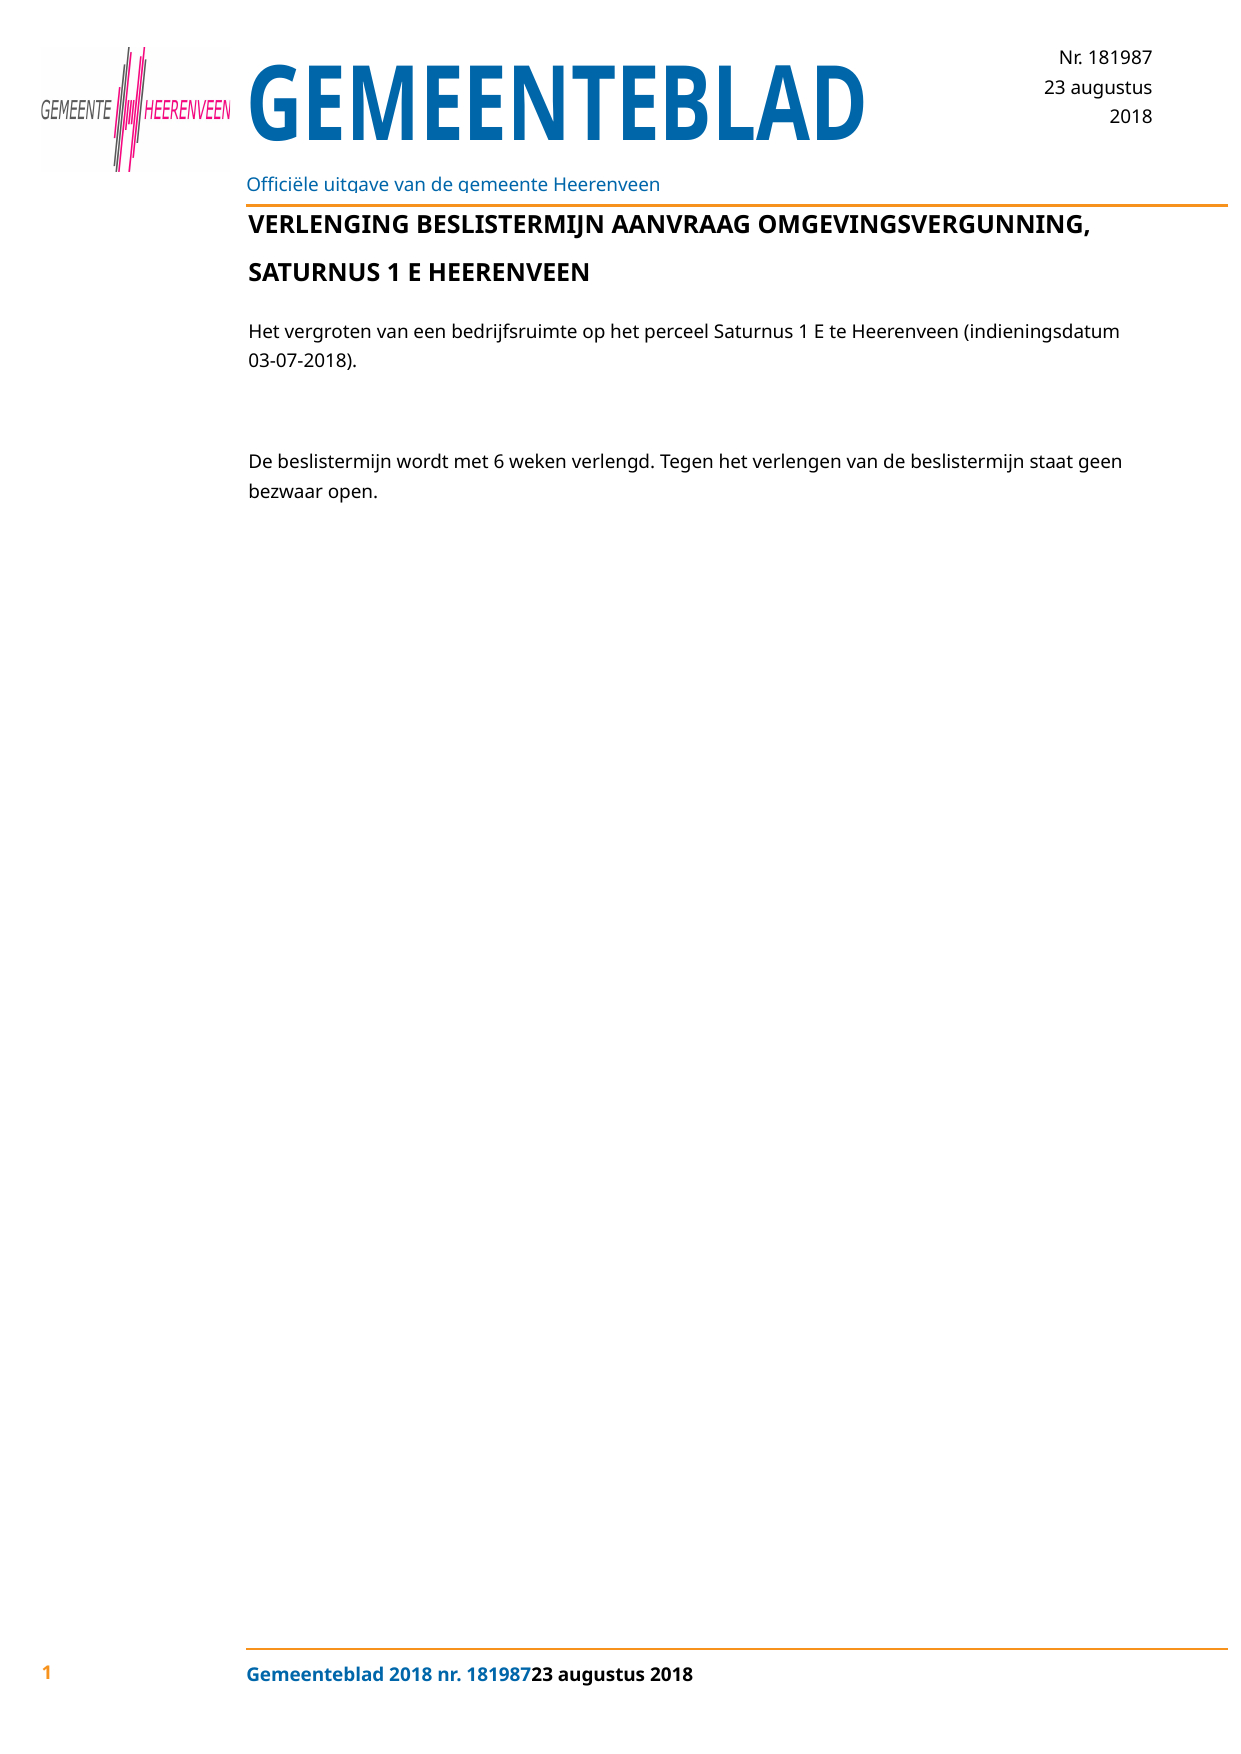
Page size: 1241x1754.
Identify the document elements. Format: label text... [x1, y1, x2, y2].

text De beslistermijn wordt met 6 weken verlengd. Tegen het verlengen van de beslistermijn staat geen bezwaar open. [248, 448, 1152, 504]
text VERLENGING BESLISTERMIJN AANVRAAG OMGEVINGSVERGUNNING, SATURNUS 1 E HEERENVEEN [248, 207, 1152, 288]
text Het vergroten van een bedrijfsruimte op het perceel Saturnus 1 E te Heerenveen (indieningsdatum 03-07-2018). [248, 318, 1152, 373]
picture [41, 47, 231, 172]
